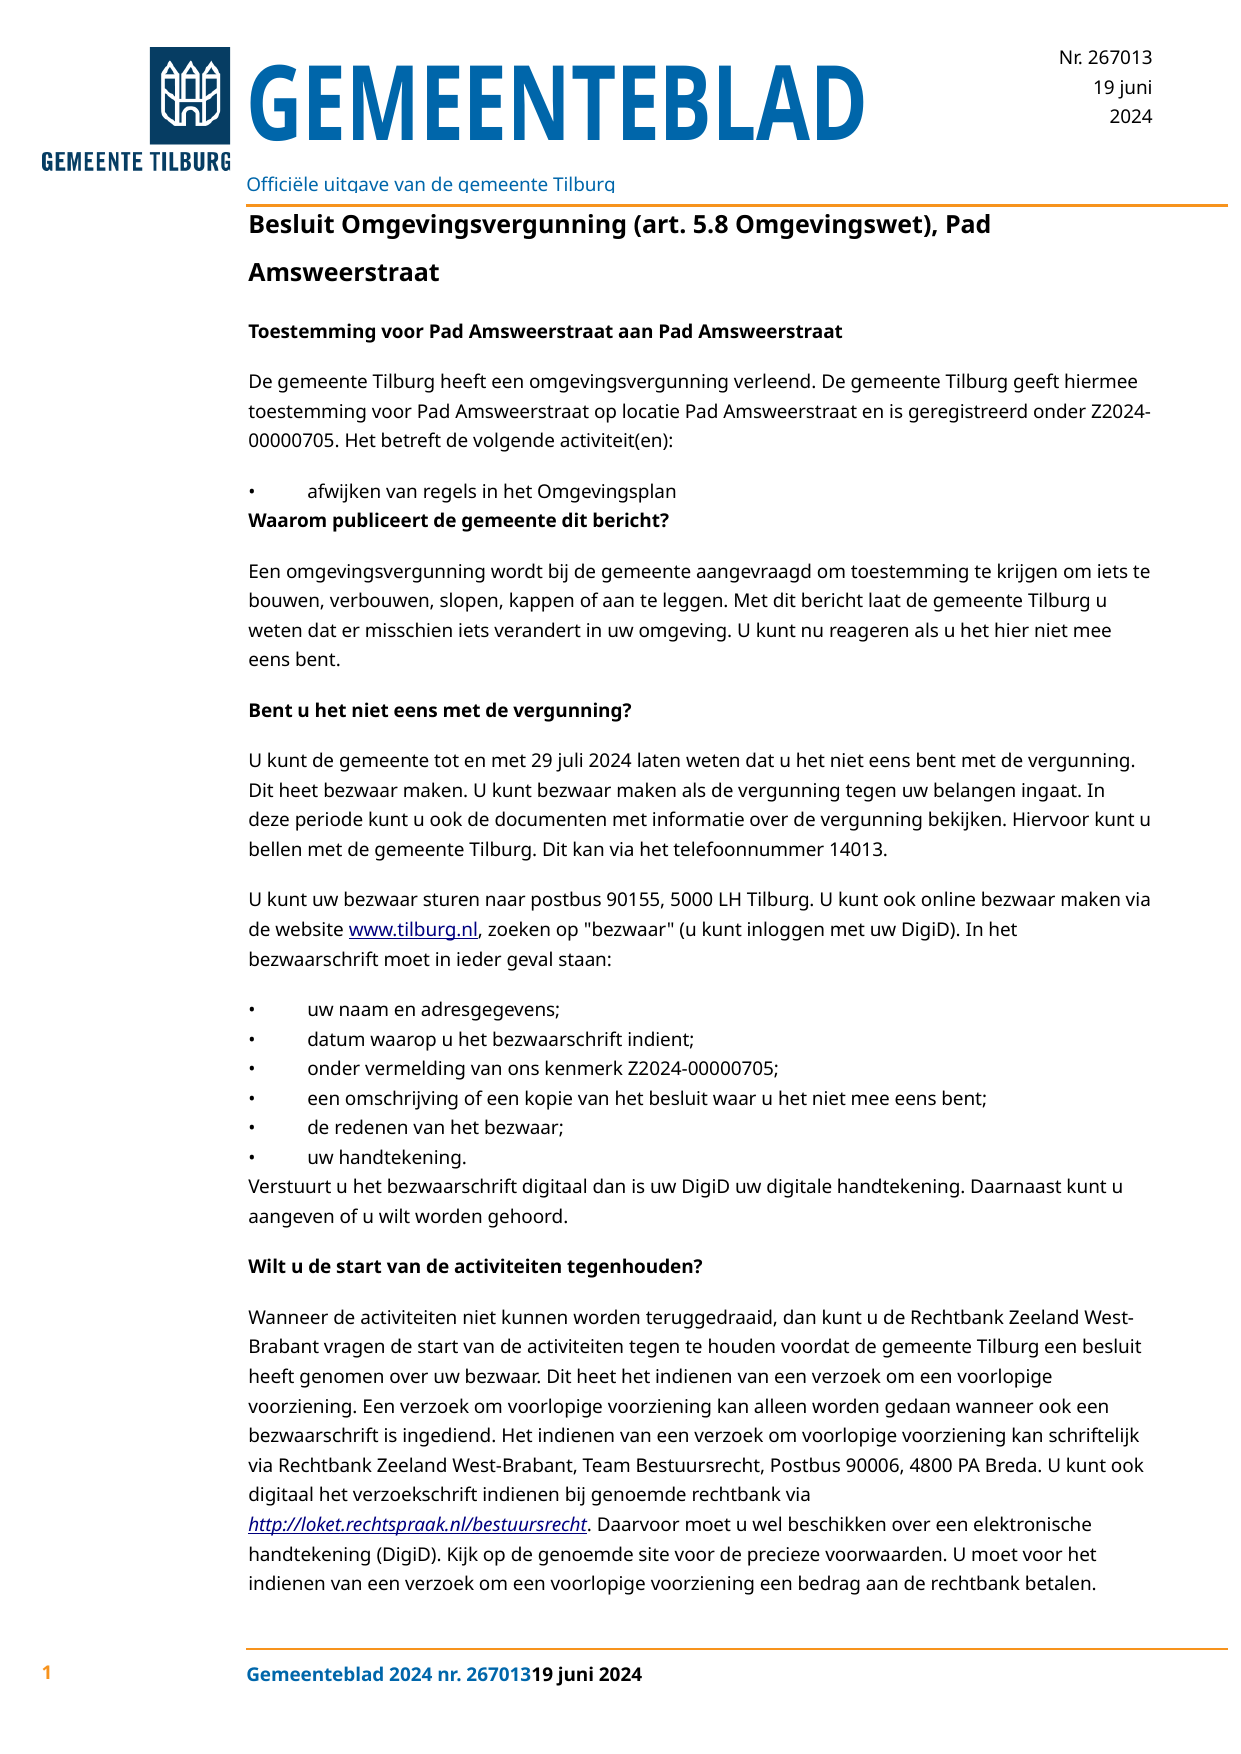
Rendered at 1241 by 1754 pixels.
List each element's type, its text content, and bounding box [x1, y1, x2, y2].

picture [41, 47, 231, 172]
list datum waarop u het bezwaarschrift indient; [248, 1026, 1152, 1052]
text Een omgevingsvergunning wordt bij de gemeente aangevraagd om toestemming te krijgen om iets te bouwen, verbouwen, slopen, kappen of aan te leggen. Met dit bericht laat de gemeente Tilburg u weten dat er misschien iets verandert in uw omgeving. U kunt nu reageren als u het hier niet mee eens bent. [248, 558, 1152, 672]
list uw naam en adresgegevens; [248, 996, 1152, 1022]
text Toestemming voor Pad Amsweerstraat aan Pad Amsweerstraat [248, 318, 1152, 344]
list onder vermelding van ons kenmerk Z2024-00000705; [248, 1055, 1152, 1081]
list uw handtekening. [248, 1144, 1152, 1170]
text De gemeente Tilburg heeft een omgevingsvergunning verleend. De gemeente Tilburg geeft hiermee toestemming voor Pad Amsweerstraat op locatie Pad Amsweerstraat en is geregistreerd onder Z2024-00000705. Het betreft de volgende activiteit(en): [248, 368, 1152, 453]
text Besluit Omgevingsvergunning (art. 5.8 Omgevingswet), Pad Amsweerstraat [248, 207, 1152, 288]
list de redenen van het bezwaar; [248, 1114, 1152, 1140]
text Wilt u de start van de activiteiten tegenhouden? [248, 1254, 1152, 1279]
text Waarom publiceert de gemeente dit bericht? [248, 507, 1152, 533]
text Verstuurt u het bezwaarschrift digitaal dan is uw DigiD uw digitale handtekening. Daarnaast kunt u aangeven of u wilt worden gehoord. [248, 1174, 1152, 1229]
text Wanneer de activiteiten niet kunnen worden teruggedraaid, dan kunt u de Rechtbank Zeeland West-Brabant vragen de start van de activiteiten tegen te houden voordat de gemeente Tilburg een besluit heeft genomen over uw bezwaar. Dit heet het indienen van een verzoek om een voorlopige voorziening. Een verzoek om voorlopige voorziening kan alleen worden gedaan wanneer ook een bezwaarschrift is ingediend. Het indienen van een verzoek om voorlopige voorziening kan schriftelijk via Rechtbank Zeeland West-Brabant, Team Bestuursrecht, Postbus 90006, 4800 PA Breda. U kunt ook digitaal het verzoekschrift indienen bij genoemde rechtbank via http://loket.rechtspraak.nl/bestuursrecht. Daarvoor moet u wel beschikken over een elektronische handtekening (DigiD). Kijk op de genoemde site voor de precieze voorwaarden. U moet voor het indienen van een verzoek om een voorlopige voorziening een bedrag aan de rechtbank betalen. [248, 1304, 1152, 1596]
text Bent u het niet eens met de vergunning? [248, 697, 1152, 723]
text U kunt de gemeente tot en met 29 juli 2024 laten weten dat u het niet eens bent met de vergunning. Dit heet bezwaar maken. U kunt bezwaar maken als de vergunning tegen uw belangen ingaat. In deze periode kunt u ook de documenten met informatie over de vergunning bekijken. Hiervoor kunt u bellen met de gemeente Tilburg. Dit kan via het telefoonnummer 14013. [248, 747, 1152, 862]
text U kunt uw bezwaar sturen naar postbus 90155, 5000 LH Tilburg. U kunt ook online bezwaar maken via de website www.tilburg.nl, zoeken op "bezwaar" (u kunt inloggen met uw DigiD). In het bezwaarschrift moet in ieder geval staan: [248, 887, 1152, 972]
list een omschrijving of een kopie van het besluit waar u het niet mee eens bent; [248, 1085, 1152, 1111]
list afwijken van regels in het Omgevingsplan [248, 478, 1152, 504]
